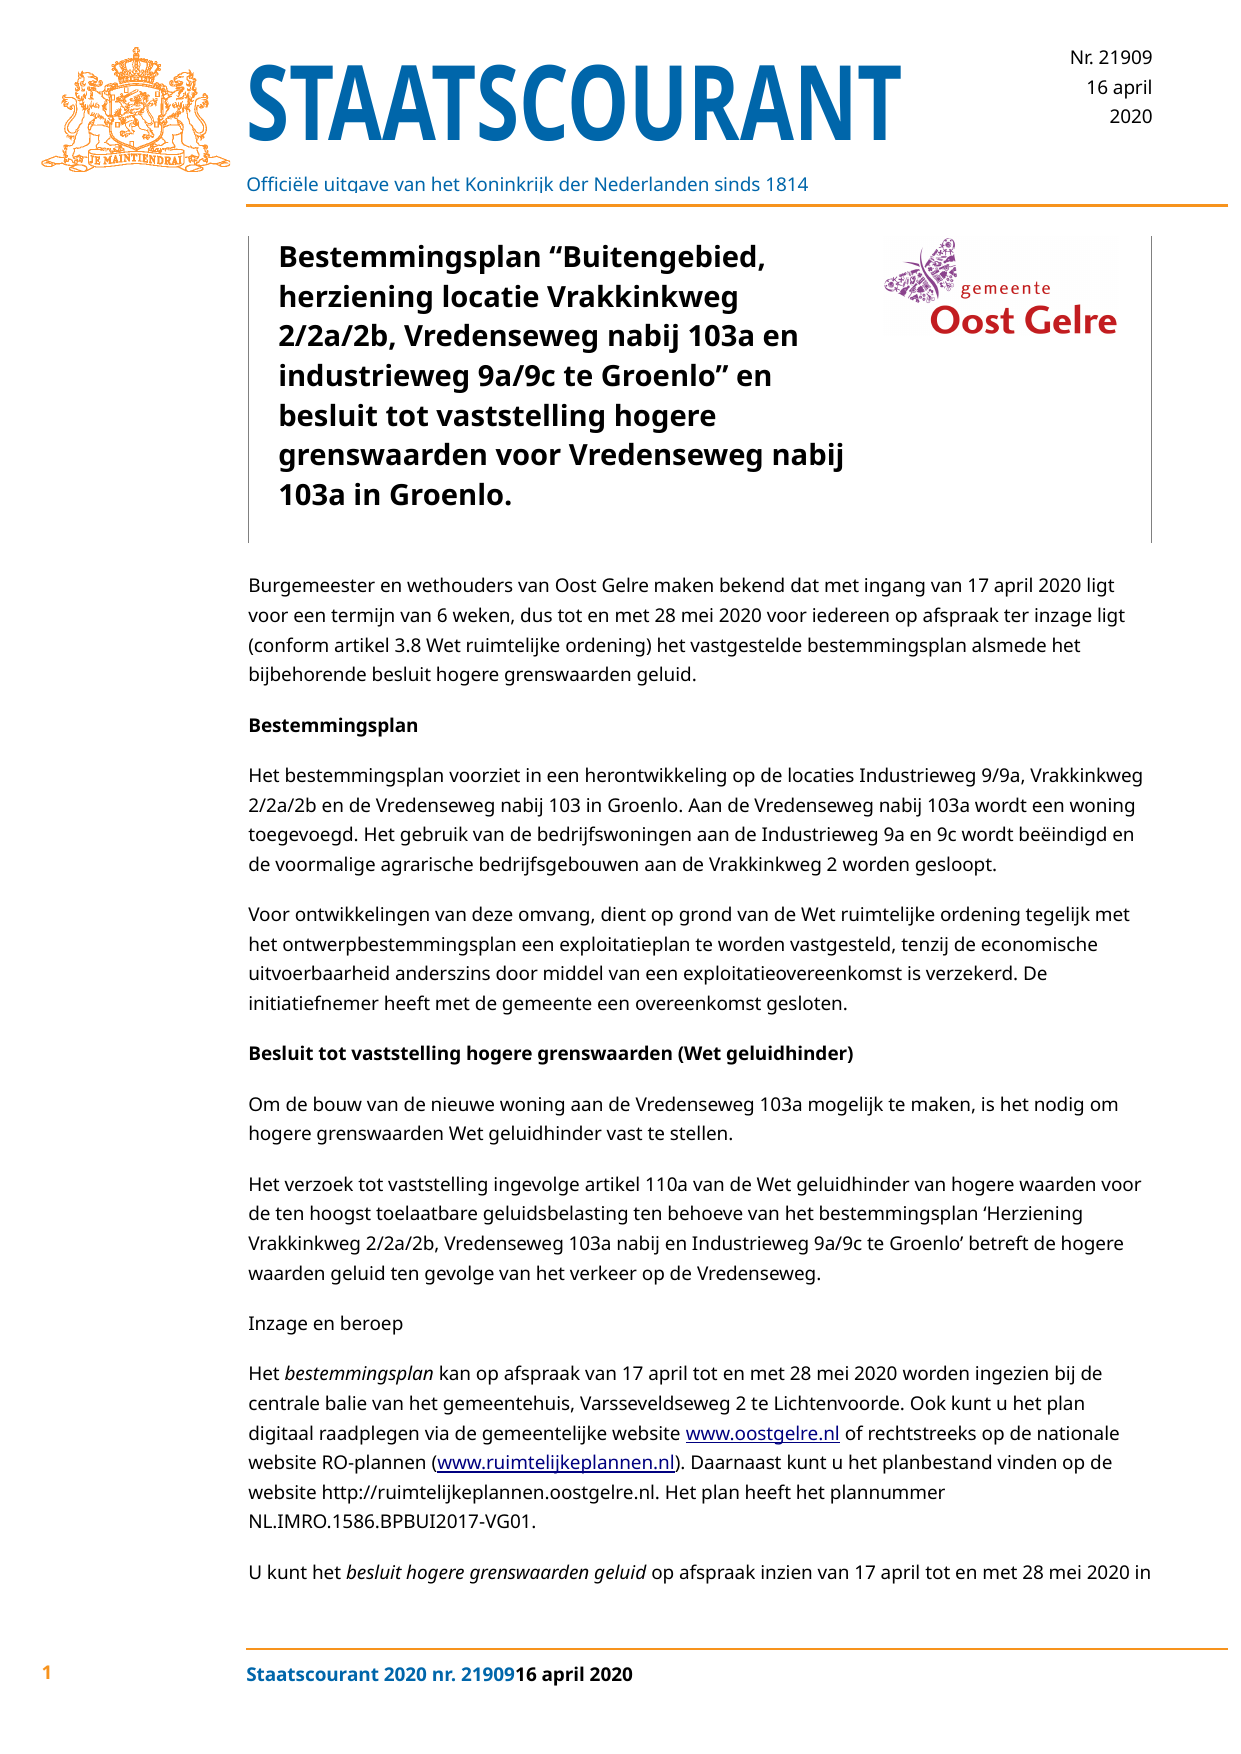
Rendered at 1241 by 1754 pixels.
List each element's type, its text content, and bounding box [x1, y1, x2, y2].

picture [41, 47, 231, 172]
text Het bestemmingsplan voorziet in een herontwikkeling op de locaties Industrieweg 9/9a, Vrakkinkweg 2/2a/2b en de Vredenseweg nabij 103 in Groenlo. Aan de Vredenseweg nabij 103a wordt een woning toegevoegd. Het gebruik van de bedrijfswoningen aan de Industrieweg 9a en 9c wordt beëindigd en de voormalige agrarische bedrijfsgebouwen aan de Vrakkinkweg 2 worden gesloopt. [248, 762, 1152, 877]
text Om de bouw van de nieuwe woning aan de Vredenseweg 103a mogelijk te maken, is het nodig om hogere grenswaarden Wet geluidhinder vast te stellen. [248, 1091, 1152, 1146]
picture [882, 236, 1119, 336]
text Inzage en beroep [248, 1310, 1152, 1336]
text Het verzoek tot vaststelling ingevolge artikel 110a van de Wet geluidhinder van hogere waarden voor de ten hoogst toelaatbare geluidsbelasting ten behoeve van het bestemmingsplan ‘Herziening Vrakkinkweg 2/2a/2b, Vredenseweg 103a nabij en Industrieweg 9a/9c te Groenlo’ betreft de hogere waarden geluid ten gevolge van het verkeer op de Vredenseweg. [248, 1171, 1152, 1286]
text Voor ontwikkelingen van deze omvang, dient op grond van de Wet ruimtelijke ordening tegelijk met het ontwerpbestemmingsplan een exploitatieplan te worden vastgesteld, tenzij de economische uitvoerbaarheid anderszins door middel van een exploitatieovereenkomst is verzekerd. De initiatiefnemer heeft met de gemeente een overeenkomst gesloten. [248, 901, 1152, 1016]
text Burgemeester en wethouders van Oost Gelre maken bekend dat met ingang van 17 april 2020 ligt voor een termijn van 6 weken, dus tot en met 28 mei 2020 voor iedereen op afspraak ter inzage ligt (conform artikel 3.8 Wet ruimtelijke ordening) het vastgestelde bestemmingsplan alsmede het bijbehorende besluit hogere grenswaarden geluid. [248, 573, 1152, 687]
table_header Bestemmingsplan “Buitengebied, herziening locatie Vrakkinkweg 2/2a/2b, Vredenseweg nabij 103a en industrieweg 9a/9c te Groenlo” en besluit tot vaststelling hogere grenswaarden voor Vredenseweg nabij 103a in Groenlo. [249, 236, 850, 543]
text U kunt het besluit hogere grenswaarden geluid op afspraak inzien van 17 april tot en met 28 mei 2020 in [248, 1559, 1152, 1585]
text Het bestemmingsplan kan op afspraak van 17 april tot en met 28 mei 2020 worden ingezien bij de centrale balie van het gemeentehuis, Varsseveldseweg 2 te Lichtenvoorde. Ook kunt u het plan digitaal raadplegen via de gemeentelijke website www.oostgelre.nl of rechtstreeks op de nationale website RO-plannen (www.ruimtelijkeplannen.nl). Daarnaast kunt u het planbestand vinden op de website http://ruimtelijkeplannen.oostgelre.nl. Het plan heeft het plannummer NL.IMRO.1586.BPBUI2017-VG01. [248, 1361, 1152, 1534]
text Bestemmingsplan [248, 712, 1152, 738]
table_header [850, 236, 1151, 543]
text Besluit tot vaststelling hogere grenswaarden (Wet geluidhinder) [248, 1041, 1152, 1066]
